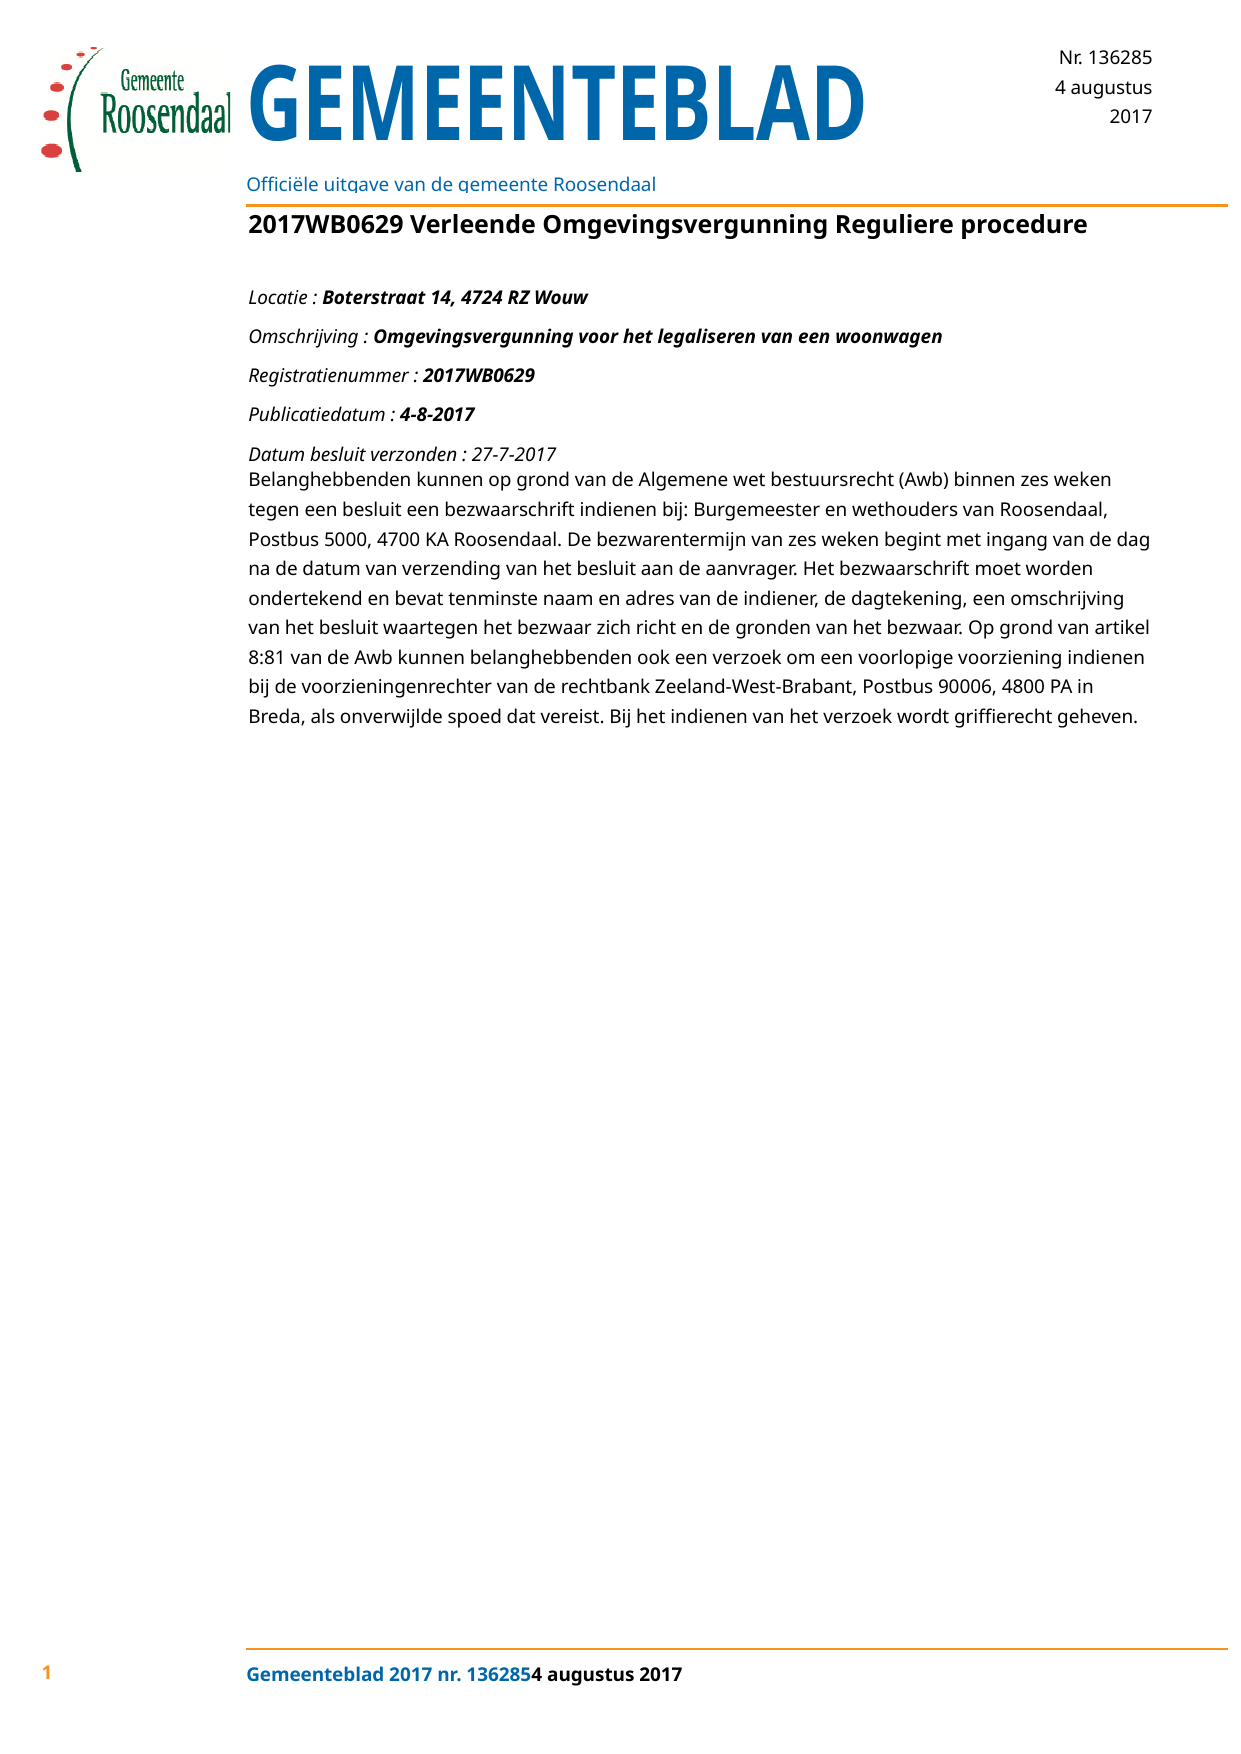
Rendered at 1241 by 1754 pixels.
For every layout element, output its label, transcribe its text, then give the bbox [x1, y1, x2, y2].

text 2017WB0629 Verleende Omgevingsvergunning Reguliere procedure [248, 207, 1152, 241]
text Registratienummer : 2017WB0629 [248, 362, 1152, 388]
picture [41, 47, 231, 172]
text Belanghebbenden kunnen op grond van de Algemene wet bestuursrecht (Awb) binnen zes weken tegen een besluit een bezwaarschrift indienen bij: Burgemeester en wethouders van Roosendaal, Postbus 5000, 4700 KA Roosendaal. De bezwarentermijn van zes weken begint met ingang van de dag na de datum van verzending van het besluit aan de aanvrager. Het bezwaarschrift moet worden ondertekend en bevat tenminste naam en adres van de indiener, de dagtekening, een omschrijving van het besluit waartegen het bezwaar zich richt en de gronden van het bezwaar. Op grond van artikel 8:81 van de Awb kunnen belanghebbenden ook een verzoek om een voorlopige voorziening indienen bij de voorzieningenrechter van de rechtbank Zeeland-West-Brabant, Postbus 90006, 4800 PA in Breda, als onverwijlde spoed dat vereist. Bij het indienen van het verzoek wordt griffierecht geheven. [248, 467, 1152, 729]
text Publicatiedatum : 4-8-2017 [248, 402, 1152, 427]
text Datum besluit verzonden : 27-7-2017 [248, 441, 1152, 467]
text Omschrijving : Omgevingsvergunning voor het legaliseren van een woonwagen [248, 323, 1152, 349]
text Locatie : Boterstraat 14, 4724 RZ Wouw [248, 284, 1152, 309]
